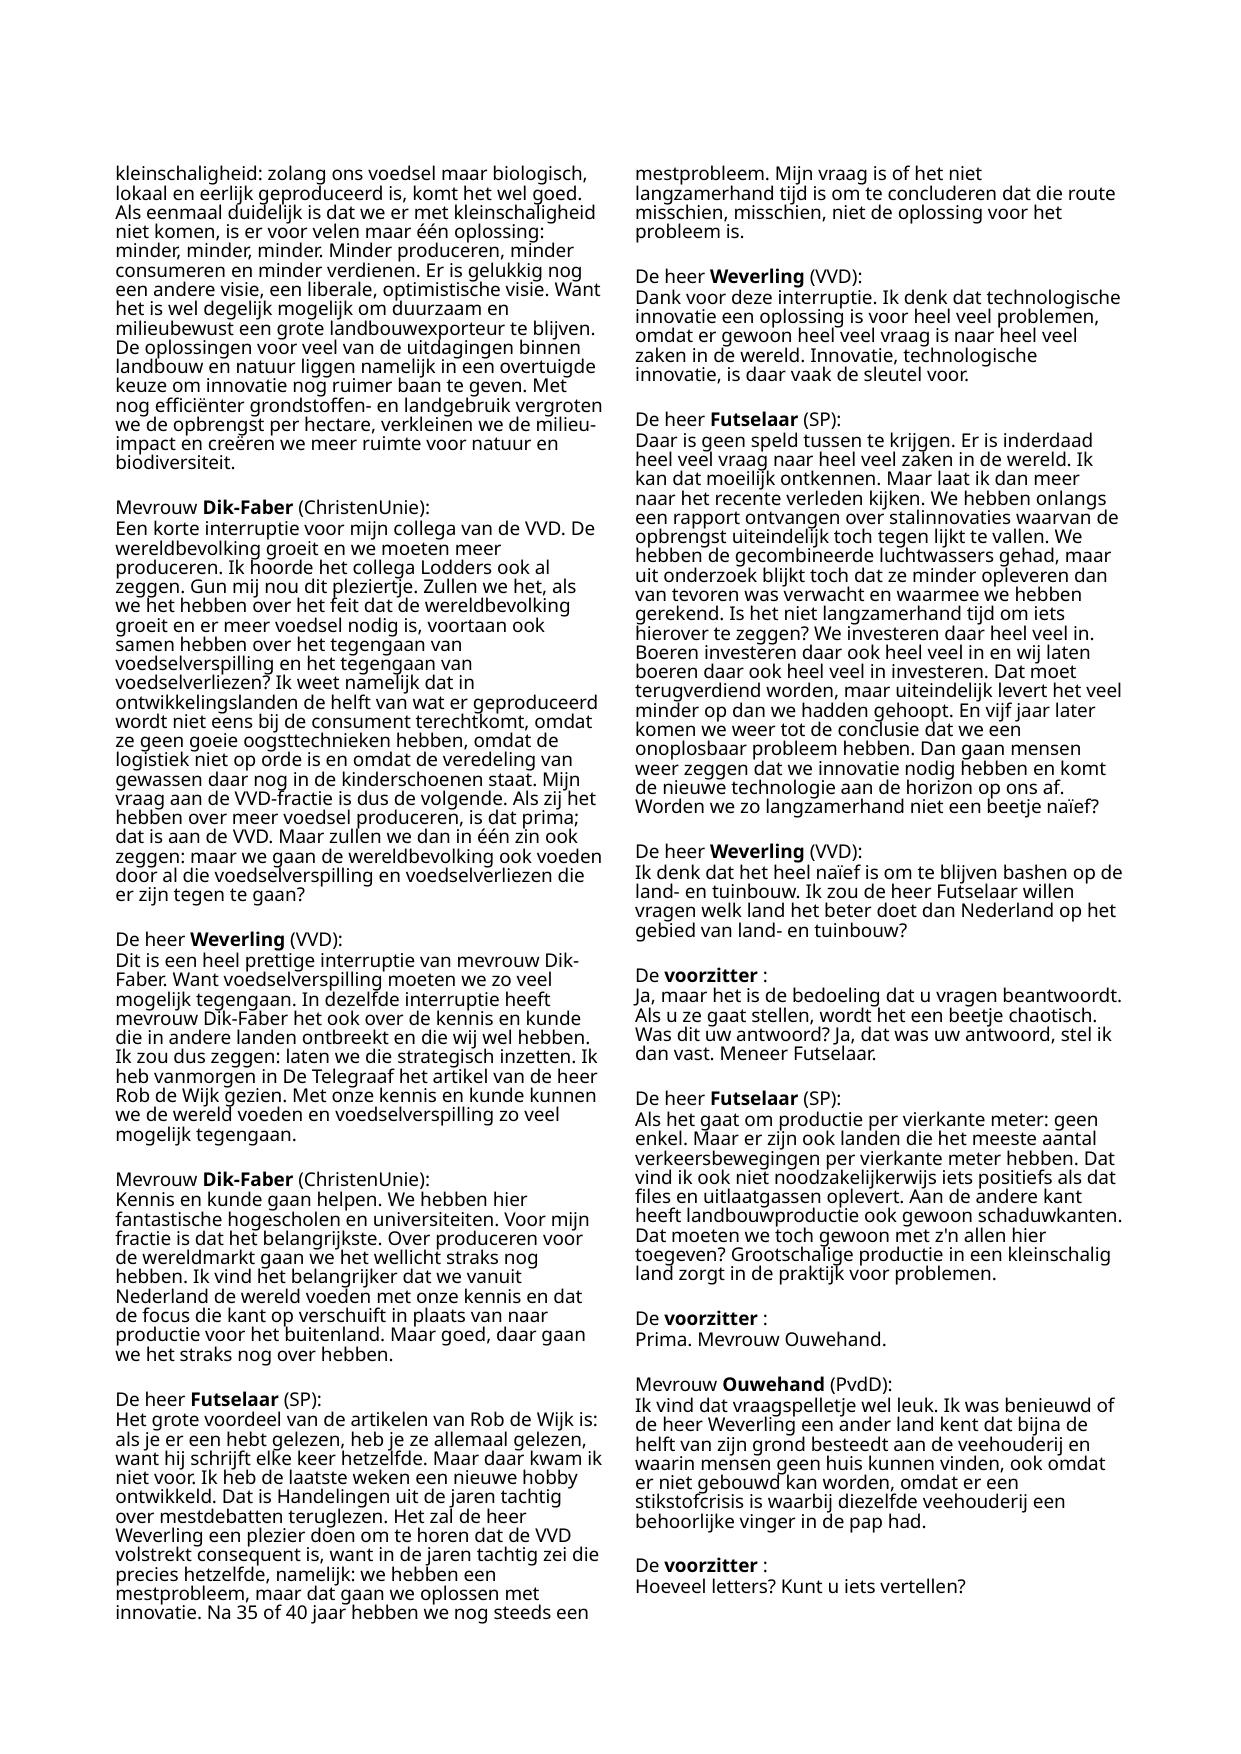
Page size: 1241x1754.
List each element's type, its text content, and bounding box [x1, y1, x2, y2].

text Kennis en kunde gaan helpen. We hebben hier fantastische hogescholen en universiteiten. Voor mijn fractie is dat het belangrijkste. Over produceren voor de wereldmarkt gaan we het wellicht straks nog hebben. Ik vind het belangrijker dat we vanuit Nederland de wereld voeden met onze kennis en dat de focus die kant op verschuift in plaats van naar productie voor het buitenland. Maar goed, daar gaan we het straks nog over hebben. [115, 1191, 605, 1365]
text Mevrouw Ouwehand (PvdD): [635, 1371, 1125, 1397]
text Mevrouw Dik-Faber (ChristenUnie): [115, 494, 605, 520]
text Ik vind dat vraagspelletje wel leuk. Ik was benieuwd of de heer Weverling een ander land kent dat bijna de helft van zijn grond besteedt aan de veehouderij en waarin mensen geen huis kunnen vinden, ook omdat er niet gebouwd kan worden, omdat er een stikstofcrisis is waarbij diezelfde veehouderij een behoorlijke vinger in de pap had. [635, 1397, 1125, 1532]
text De heer Futselaar (SP): [115, 1386, 605, 1411]
text Dank voor deze interruptie. Ik denk dat technologische innovatie een oplossing is voor heel veel problemen, omdat er gewoon heel veel vraag is naar heel veel zaken in de wereld. Innovatie, technologische innovatie, is daar vaak de sleutel voor. [635, 289, 1125, 385]
text Dit is een heel prettige interruptie van mevrouw Dik-Faber. Want voedselverspilling moeten we zo veel mogelijk tegengaan. In dezelfde interruptie heeft mevrouw Dik-Faber het ook over de kennis en kunde die in andere landen ontbreekt en die wij wel hebben. Ik zou dus zeggen: laten we die strategisch inzetten. Ik heb vanmorgen in De Telegraaf het artikel van de heer Rob de Wijk gezien. Met onze kennis en kunde kunnen we de wereld voeden en voedselverspilling zo veel mogelijk tegengaan. [115, 952, 605, 1145]
text Het grote voordeel van de artikelen van Rob de Wijk is: als je er een hebt gelezen, heb je ze allemaal gelezen, want hij schrijft elke keer hetzelfde. Maar daar kwam ik niet voor. Ik heb de laatste weken een nieuwe hobby ontwikkeld. Dat is Handelingen uit de jaren tachtig over mestdebatten teruglezen. Het zal de heer Weverling een plezier doen om te horen dat de VVD volstrekt consequent is, want in de jaren tachtig zei die precies hetzelfde, namelijk: we hebben een mestprobleem, maar dat gaan we oplossen met innovatie. Na 35 of 40 jaar hebben we nog steeds een [115, 1411, 605, 1623]
text De heer Weverling (VVD): [115, 926, 605, 952]
text Hoeveel letters? Kunt u iets vertellen? [635, 1578, 1125, 1598]
text De heer Weverling (VVD): [635, 263, 1125, 289]
text De heer Weverling (VVD): [635, 838, 1125, 864]
text Daar is geen speld tussen te krijgen. Er is inderdaad heel veel vraag naar heel veel zaken in de wereld. Ik kan dat moeilijk ontkennen. Maar laat ik dan meer naar het recente verleden kijken. We hebben onlangs een rapport ontvangen over stalinnovaties waarvan de opbrengst uiteindelijk toch tegen lijkt te vallen. We hebben de gecombineerde luchtwassers gehad, maar uit onderzoek blijkt toch dat ze minder opleveren dan van tevoren was verwacht en waarmee we hebben gerekend. Is het niet langzamerhand tijd om iets hierover te zeggen? We investeren daar heel veel in. Boeren investeren daar ook heel veel in en wij laten boeren daar ook heel veel in investeren. Dat moet terugverdiend worden, maar uiteindelijk levert het veel minder op dan we hadden gehoopt. En vijf jaar later komen we weer tot de conclusie dat we een onoplosbaar probleem hebben. Dan gaan mensen weer zeggen dat we innovatie nodig hebben en komt de nieuwe technologie aan de horizon op ons af. Worden we zo langzamerhand niet een beetje naïef? [635, 432, 1125, 817]
text Mevrouw Dik-Faber (ChristenUnie): [115, 1166, 605, 1191]
text De voorzitter : [635, 1553, 1125, 1578]
text De voorzitter : [635, 962, 1125, 987]
text De heer Futselaar (SP): [635, 406, 1125, 432]
text Ja, maar het is de bedoeling dat u vragen beantwoordt. Als u ze gaat stellen, wordt het een beetje chaotisch. Was dit uw antwoord? Ja, dat was uw antwoord, stel ik dan vast. Meneer Futselaar. [635, 987, 1125, 1064]
text mestprobleem. Mijn vraag is of het niet langzamerhand tijd is om te concluderen dat die route misschien, misschien, niet de oplossing voor het probleem is. [635, 165, 1125, 242]
text kleinschaligheid: zolang ons voedsel maar biologisch, lokaal en eerlijk geproduceerd is, komt het wel goed. Als eenmaal duidelijk is dat we er met kleinschaligheid niet komen, is er voor velen maar één oplossing: minder, minder, minder. Minder produceren, minder consumeren en minder verdienen. Er is gelukkig nog een andere visie, een liberale, optimistische visie. Want het is wel degelijk mogelijk om duurzaam en milieubewust een grote landbouwexporteur te blijven. De oplossingen voor veel van de uitdagingen binnen landbouw en natuur liggen namelijk in een overtuigde keuze om innovatie nog ruimer baan te geven. Met nog efficiënter grondstoffen- en landgebruik vergroten we de opbrengst per hectare, verkleinen we de milieu-impact en creëren we meer ruimte voor natuur en biodiversiteit. [115, 165, 605, 474]
text De voorzitter : [635, 1305, 1125, 1331]
text Een korte interruptie voor mijn collega van de VVD. De wereldbevolking groeit en we moeten meer produceren. Ik hoorde het collega Lodders ook al zeggen. Gun mij nou dit pleziertje. Zullen we het, als we het hebben over het feit dat de wereldbevolking groeit en er meer voedsel nodig is, voortaan ook samen hebben over het tegengaan van voedselverspilling en het tegengaan van voedselverliezen? Ik weet namelijk dat in ontwikkelingslanden de helft van wat er geproduceerd wordt niet eens bij de consument terechtkomt, omdat ze geen goeie oogsttechnieken hebben, omdat de logistiek niet op orde is en omdat de veredeling van gewassen daar nog in de kinderschoenen staat. Mijn vraag aan de VVD-fractie is dus de volgende. Als zij het hebben over meer voedsel produceren, is dat prima; dat is aan de VVD. Maar zullen we dan in één zin ook zeggen: maar we gaan de wereldbevolking ook voeden door al die voedselverspilling en voedselverliezen die er zijn tegen te gaan? [115, 520, 605, 906]
text Ik denk dat het heel naïef is om te blijven bashen op de land- en tuinbouw. Ik zou de heer Futselaar willen vragen welk land het beter doet dan Nederland op het gebied van land- en tuinbouw? [635, 864, 1125, 941]
text Prima. Mevrouw Ouwehand. [635, 1331, 1125, 1350]
text Als het gaat om productie per vierkante meter: geen enkel. Maar er zijn ook landen die het meeste aantal verkeersbewegingen per vierkante meter hebben. Dat vind ik ook niet noodzakelijkerwijs iets positiefs als dat files en uitlaatgassen oplevert. Aan de andere kant heeft landbouwproductie ook gewoon schaduwkanten. Dat moeten we toch gewoon met z'n allen hier toegeven? Grootschalige productie in een kleinschalig land zorgt in de praktijk voor problemen. [635, 1111, 1125, 1284]
text De heer Futselaar (SP): [635, 1085, 1125, 1111]
